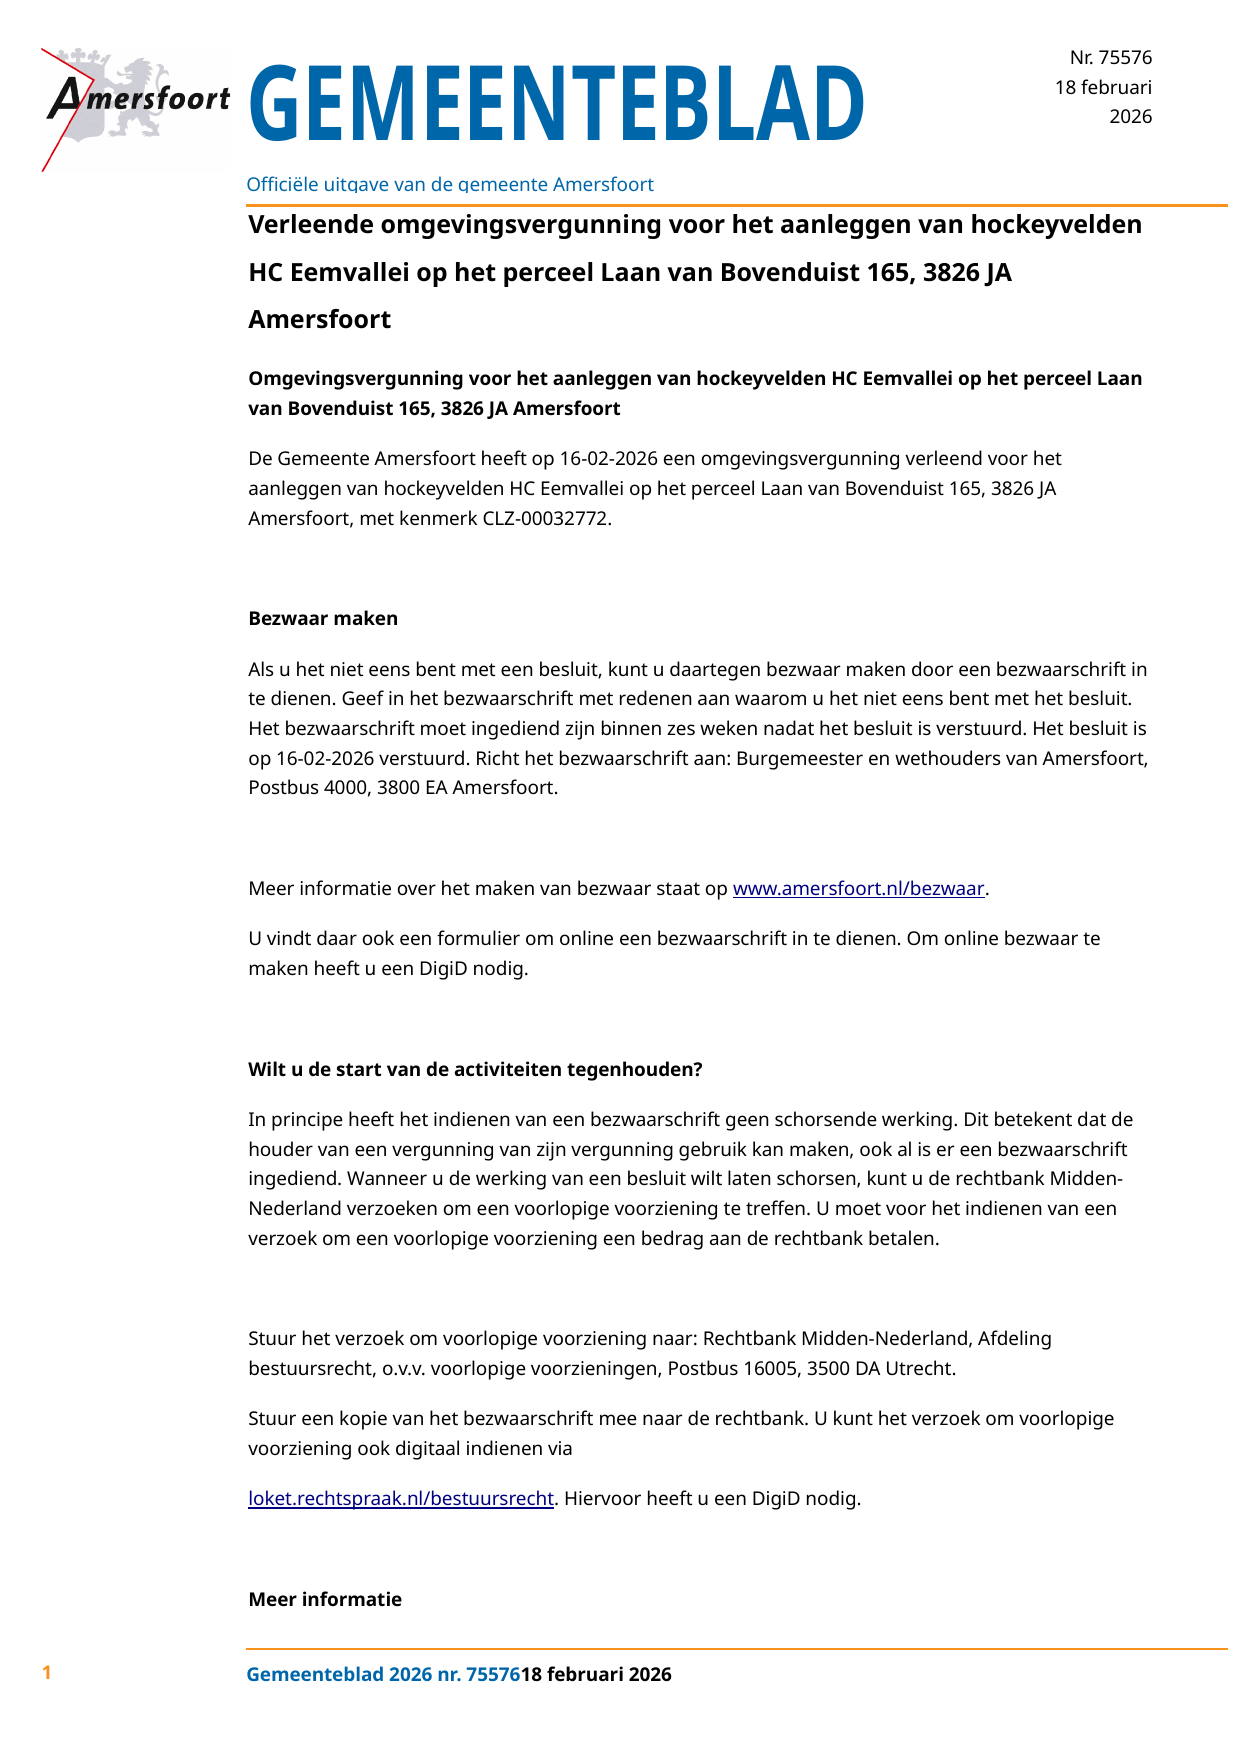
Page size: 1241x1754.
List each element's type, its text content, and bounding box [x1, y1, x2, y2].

text Stuur een kopie van het bezwaarschrift mee naar de rechtbank. U kunt het verzoek om voorlopige voorziening ook digitaal indienen via [248, 1406, 1152, 1461]
text Omgevingsvergunning voor het aanleggen van hockeyvelden HC Eemvallei op het perceel Laan van Bovenduist 165, 3826 JA Amersfoort [248, 366, 1152, 421]
text In principe heeft het indienen van een bezwaarschrift geen schorsende werking. Dit betekent dat de houder van een vergunning van zijn vergunning gebruik kan maken, ook al is er een bezwaarschrift ingediend. Wanneer u de werking van een besluit wilt laten schorsen, kunt u de rechtbank Midden-Nederland verzoeken om een voorlopige voorziening te treffen. U moet voor het indienen van een verzoek om een voorlopige voorziening een bedrag aan de rechtbank betalen. [248, 1106, 1152, 1250]
text Meer informatie over het maken van bezwaar staat op www.amersfoort.nl/bezwaar. [248, 875, 1152, 901]
text Stuur het verzoek om voorlopige voorziening naar: Rechtbank Midden-Nederland, Afdeling bestuursrecht, o.v.v. voorlopige voorzieningen, Postbus 16005, 3500 DA Utrecht. [248, 1326, 1152, 1381]
text Als u het niet eens bent met een besluit, kunt u daartegen bezwaar maken door een bezwaarschrift in te dienen. Geef in het bezwaarschrift met redenen aan waarom u het niet eens bent met het besluit. Het bezwaarschrift moet ingediend zijn binnen zes weken nadat het besluit is verstuurd. Het besluit is op 16-02-2026 verstuurd. Richt het bezwaarschrift aan: Burgemeester en wethouders van Amersfoort, Postbus 4000, 3800 EA Amersfoort. [248, 656, 1152, 800]
text loket.rechtspraak.nl/bestuursrecht. Hiervoor heeft u een DigiD nodig. [248, 1486, 1152, 1511]
text U vindt daar ook een formulier om online een bezwaarschrift in te dienen. Om online bezwaar te maken heeft u een DigiD nodig. [248, 926, 1152, 981]
text Bezwaar maken [248, 606, 1152, 631]
text De Gemeente Amersfoort heeft op 16-02-2026 een omgevingsvergunning verleend voor het aanleggen van hockeyvelden HC Eemvallei op het perceel Laan van Bovenduist 165, 3826 JA Amersfoort, met kenmerk CLZ-00032772. [248, 446, 1152, 530]
text Meer informatie [248, 1586, 1152, 1612]
picture [41, 47, 231, 172]
text Verleende omgevingsvergunning voor het aanleggen van hockeyvelden HC Eemvallei op het perceel Laan van Bovenduist 165, 3826 JA Amersfoort [248, 207, 1152, 336]
text Wilt u de start van de activiteiten tegenhouden? [248, 1056, 1152, 1082]
